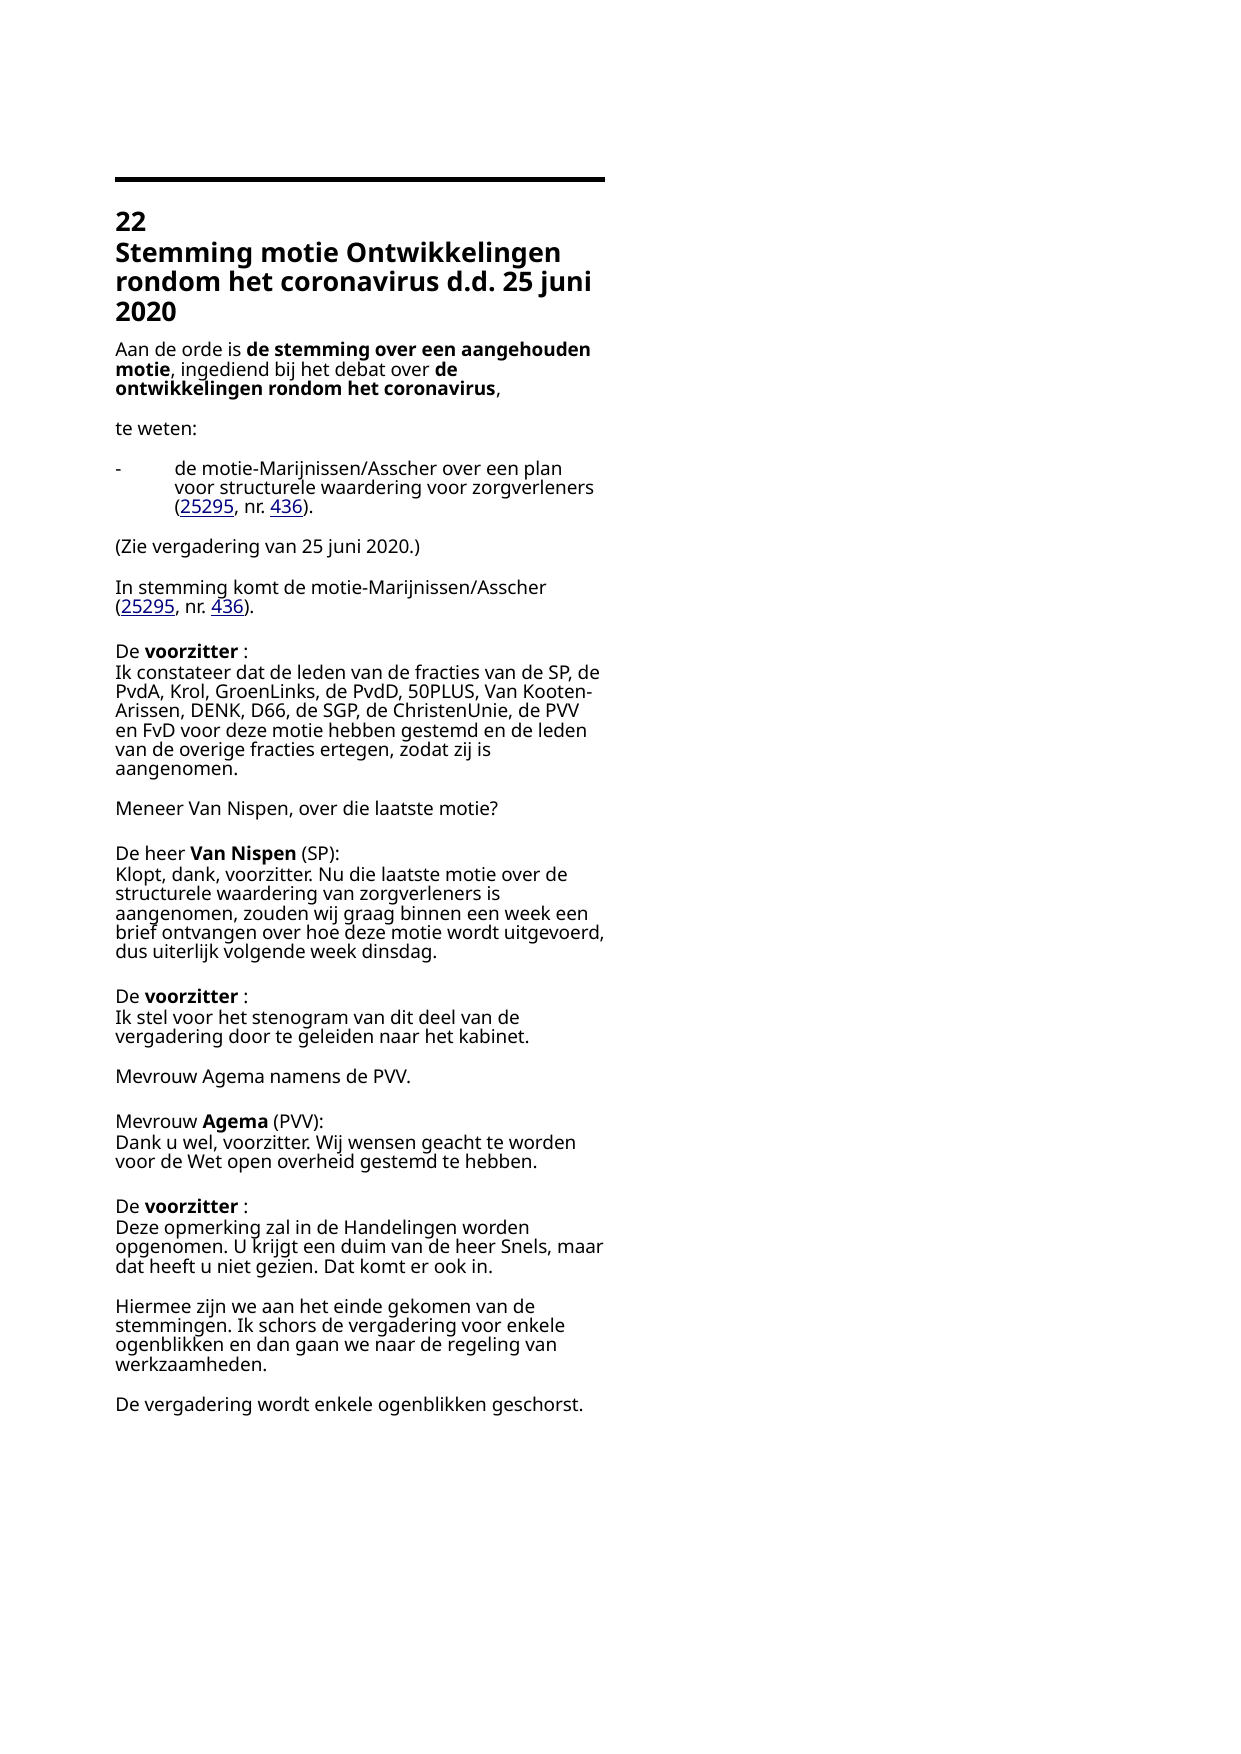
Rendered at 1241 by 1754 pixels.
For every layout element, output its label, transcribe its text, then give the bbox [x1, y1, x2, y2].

text Deze opmerking zal in de Handelingen worden opgenomen. U krijgt een duim van de heer Snels, maar dat heeft u niet gezien. Dat komt er ook in. [115, 1219, 605, 1277]
text Ik stel voor het stenogram van dit deel van de vergadering door te geleiden naar het kabinet. [115, 1009, 605, 1047]
text (Zie vergadering van 25 juni 2020.) [115, 538, 605, 558]
text Meneer Van Nispen, over die laatste motie? [115, 800, 605, 819]
text te weten: [115, 420, 605, 439]
text Dank u wel, voorzitter. Wij wensen geacht te worden voor de Wet open overheid gestemd te hebben. [115, 1134, 605, 1173]
text De voorzitter : [115, 983, 605, 1009]
text De heer Van Nispen (SP): [115, 840, 605, 866]
text Ik constateer dat de leden van de fracties van de SP, de PvdA, Krol, GroenLinks, de PvdD, 50PLUS, Van Kooten-Arissen, DENK, D66, de SGP, de ChristenUnie, de PVV en FvD voor deze motie hebben gestemd en de leden van de overige fracties ertegen, zodat zij is aangenomen. [115, 664, 605, 779]
text Mevrouw Agema (PVV): [115, 1108, 605, 1134]
text Klopt, dank, voorzitter. Nu die laatste motie over de structurele waardering van zorgverleners is aangenomen, zouden wij graag binnen een week een brief ontvangen over hoe deze motie wordt uitgevoerd, dus uiterlijk volgende week dinsdag. [115, 866, 605, 962]
text De vergadering wordt enkele ogenblikken geschorst. [115, 1396, 605, 1415]
text Aan de orde is de stemming over een aangehouden motie, ingediend bij het debat over de ontwikkelingen rondom het coronavirus, [115, 341, 605, 399]
text De voorzitter : [115, 1193, 605, 1219]
text 22 [115, 203, 605, 239]
text Stemming motie Ontwikkelingen rondom het coronavirus d.d. 25 juni 2020 [115, 239, 605, 341]
text De voorzitter : [115, 638, 605, 664]
list de motie-Marijnissen/Asscher over een plan voor structurele waardering voor zorgverleners (25295, nr. 436). [115, 460, 605, 518]
text Mevrouw Agema namens de PVV. [115, 1068, 605, 1087]
text Hiermee zijn we aan het einde gekomen van de stemmingen. Ik schors de vergadering voor enkele ogenblikken en dan gaan we naar de regeling van werkzaamheden. [115, 1298, 605, 1375]
text In stemming komt de motie-Marijnissen/Asscher (25295, nr. 436). [115, 579, 605, 617]
